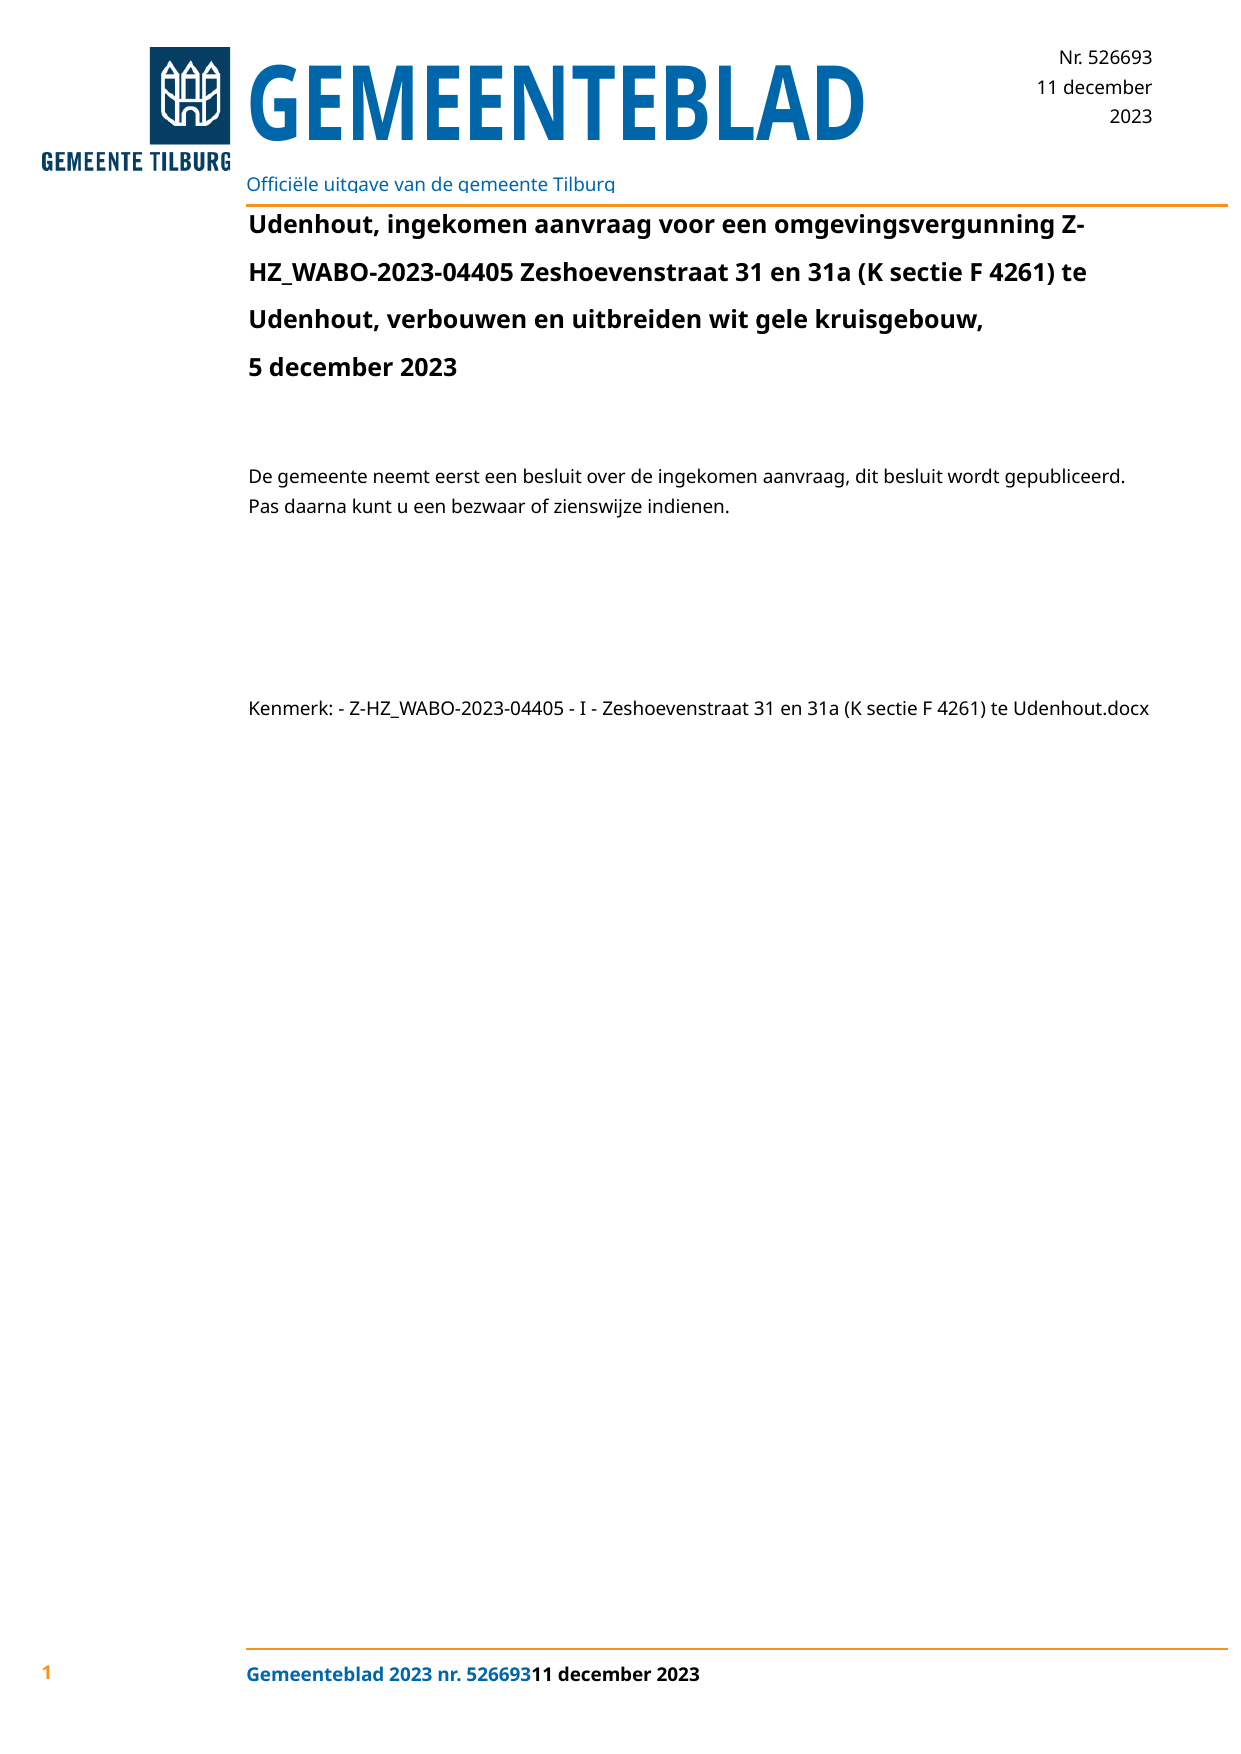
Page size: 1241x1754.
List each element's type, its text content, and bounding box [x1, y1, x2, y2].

picture [41, 47, 231, 172]
text Kenmerk: - Z-HZ_WABO-2023-04405 - I - Zeshoevenstraat 31 en 31a (K sectie F 4261) te Udenhout.docx [248, 695, 1152, 721]
text Udenhout, ingekomen aanvraag voor een omgevingsvergunning Z-HZ_WABO-2023-04405 Zeshoevenstraat 31 en 31a (K sectie F 4261) te Udenhout, verbouwen en uitbreiden wit gele kruisgebouw, 5 december 2023 [248, 207, 1152, 384]
text De gemeente neemt eerst een besluit over de ingekomen aanvraag, dit besluit wordt gepubliceerd. Pas daarna kunt u een bezwaar of zienswijze indienen. [248, 463, 1152, 519]
